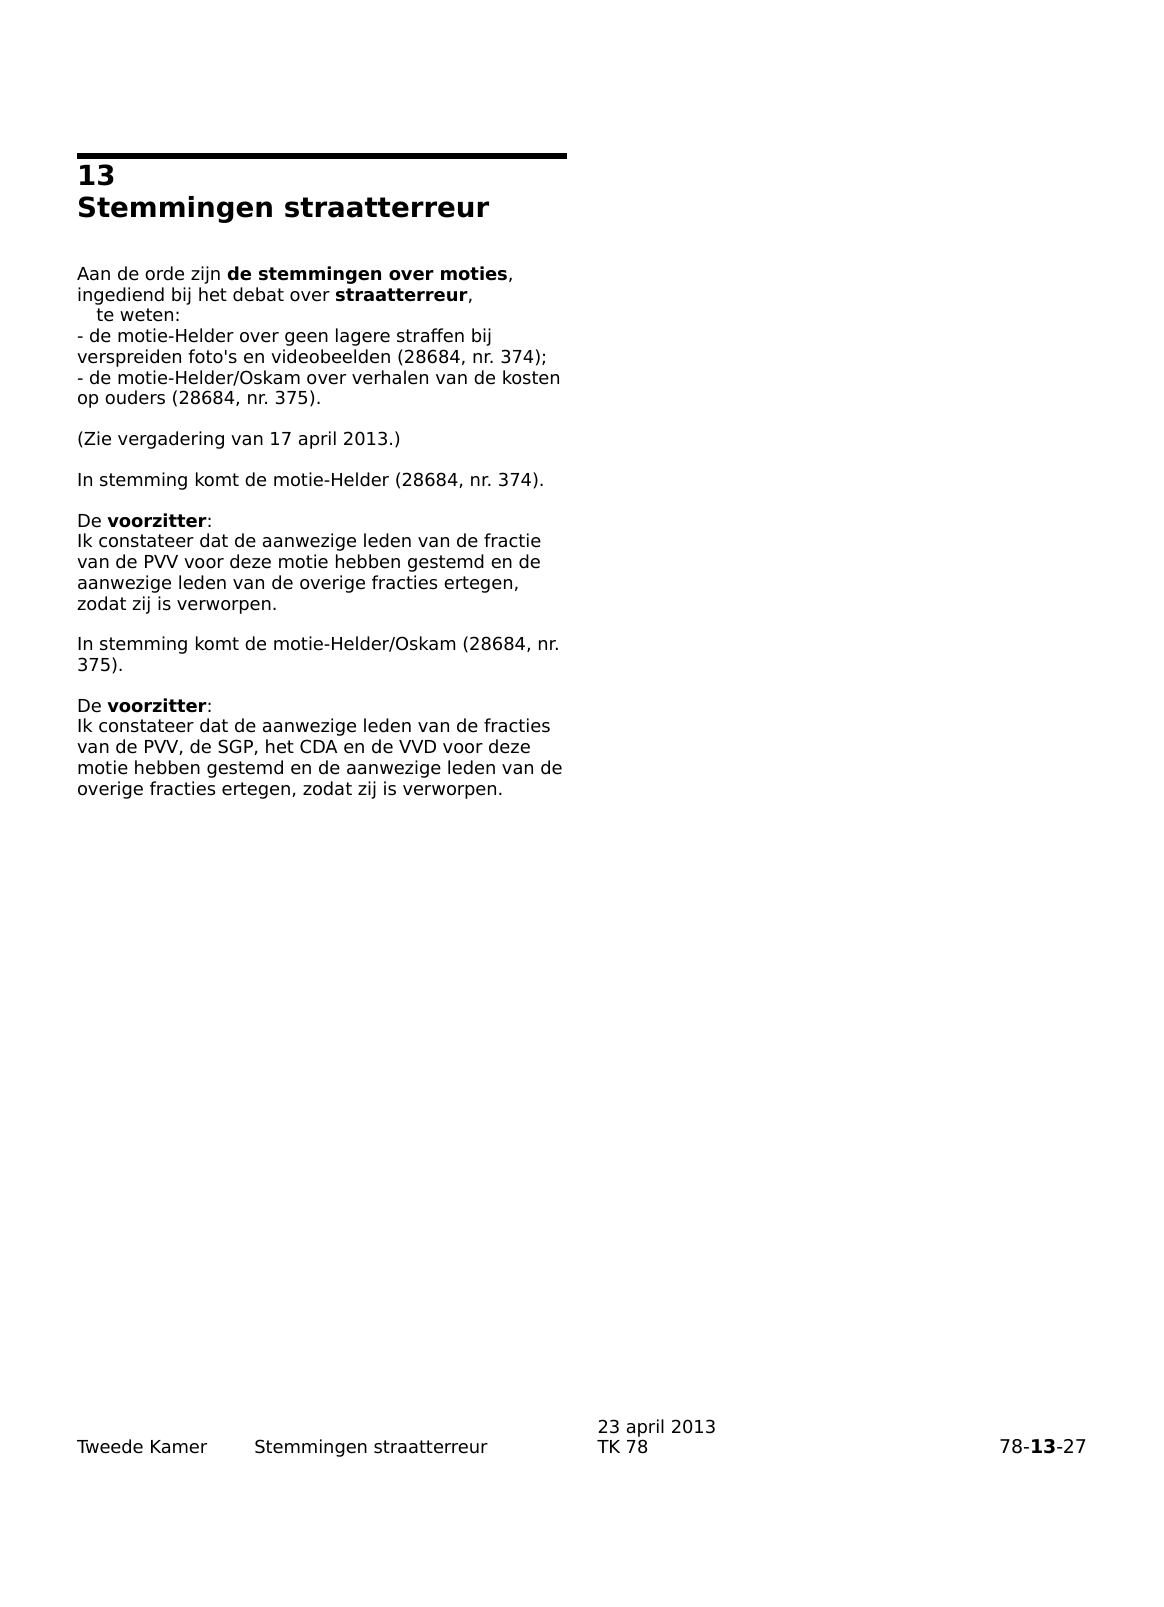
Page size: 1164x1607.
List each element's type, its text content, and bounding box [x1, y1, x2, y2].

text - de motie-Helder over geen lagere straffen bij verspreiden foto's en videobeelden (28684, nr. 374); [77, 326, 567, 367]
text De voorzitter: [77, 696, 567, 716]
text In stemming komt de motie-Helder/Oskam (28684, nr. 375). [77, 634, 567, 676]
text Ik constateer dat de aanwezige leden van de fracties van de PVV, de SGP, het CDA en de VVD voor deze motie hebben gestemd en de aanwezige leden van de overige fracties ertegen, zodat zij is verworpen. [77, 716, 567, 799]
text te weten: [77, 305, 567, 326]
text (Zie vergadering van 17 april 2013.) [77, 429, 567, 450]
title 13 Stemmingen straatterreur [77, 159, 567, 224]
text Ik constateer dat de aanwezige leden van de fractie van de PVV voor deze motie hebben gestemd en de aanwezige leden van de overige fracties ertegen, zodat zij is verworpen. [77, 531, 567, 614]
text - de motie-Helder/Oskam over verhalen van de kosten op ouders (28684, nr. 375). [77, 367, 567, 409]
text In stemming komt de motie-Helder (28684, nr. 374). [77, 470, 567, 490]
text De voorzitter: [77, 510, 567, 531]
text Aan de orde zijn de stemmingen over moties, ingediend bij het debat over straatterreur, [77, 264, 567, 305]
